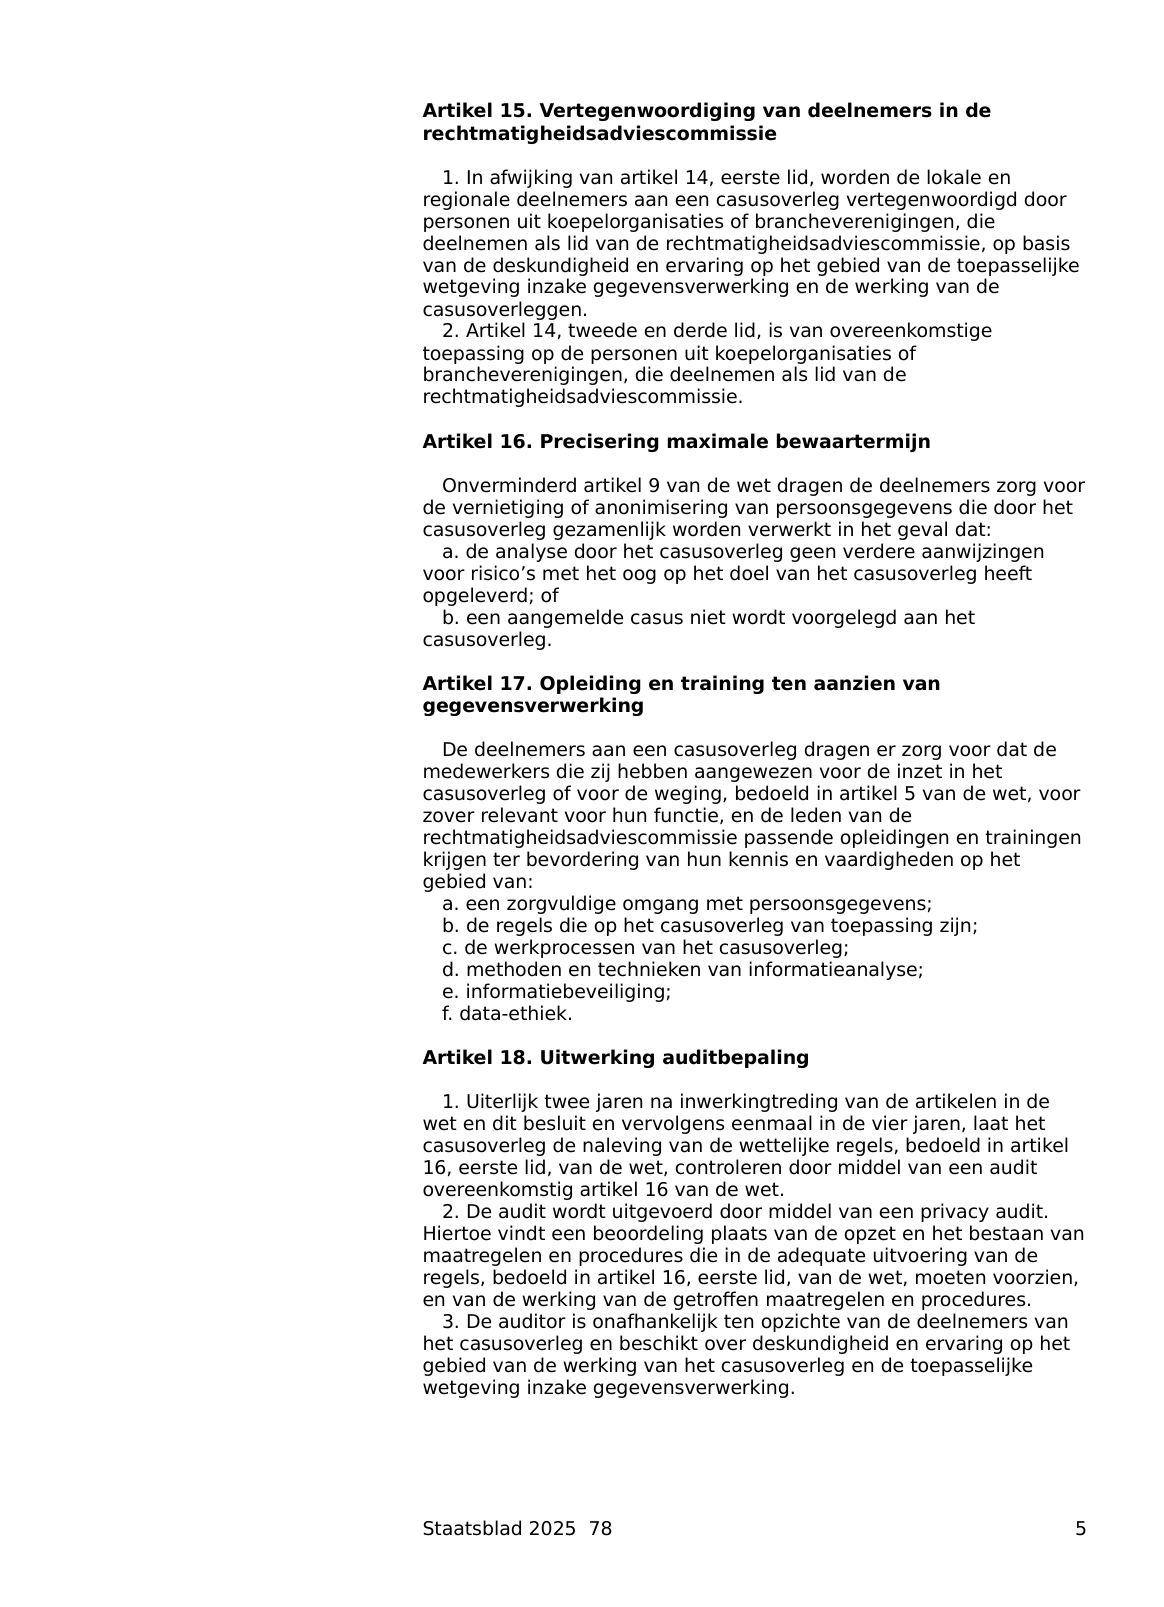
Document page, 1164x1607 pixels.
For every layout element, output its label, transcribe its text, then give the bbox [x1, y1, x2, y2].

text Onverminderd artikel 9 van de wet dragen de deelnemers zorg voor de vernietiging of anonimisering van persoonsgegevens die door het casusoverleg gezamenlijk worden verwerkt in het geval dat: [422, 475, 1087, 541]
text e. informatiebeveiliging; [422, 981, 1087, 1003]
text d. methoden en technieken van informatieanalyse; [422, 959, 1087, 981]
subtitle Artikel 18. Uitwerking auditbepaling [422, 1047, 1087, 1069]
subtitle Artikel 15. Vertegenwoordiging van deelnemers in de rechtmatigheidsadviescommissie [422, 100, 1087, 144]
text b. een aangemelde casus niet wordt voorgelegd aan het casusoverleg. [422, 607, 1087, 651]
text c. de werkprocessen van het casusoverleg; [422, 937, 1087, 959]
subtitle Artikel 17. Opleiding en training ten aanzien van gegevensverwerking [422, 673, 1087, 717]
text a. een zorgvuldige omgang met persoonsgegevens; [422, 893, 1087, 915]
text a. de analyse door het casusoverleg geen verdere aanwijzingen voor risico’s met het oog op het doel van het casusoverleg heeft opgeleverd; of [422, 541, 1087, 607]
text 1. Uiterlijk twee jaren na inwerkingtreding van de artikelen in de wet en dit besluit en vervolgens eenmaal in de vier jaren, laat het casusoverleg de naleving van de wettelijke regels, bedoeld in artikel 16, eerste lid, van de wet, controleren door middel van een audit overeenkomstig artikel 16 van de wet. [422, 1091, 1087, 1201]
text De deelnemers aan een casusoverleg dragen er zorg voor dat de medewerkers die zij hebben aangewezen voor de inzet in het casusoverleg of voor de weging, bedoeld in artikel 5 van de wet, voor zover relevant voor hun functie, en de leden van de rechtmatigheidsadviescommissie passende opleidingen en trainingen krijgen ter bevordering van hun kennis en vaardigheden op het gebied van: [422, 739, 1087, 893]
text b. de regels die op het casusoverleg van toepassing zijn; [422, 915, 1087, 937]
text 2. Artikel 14, tweede en derde lid, is van overeenkomstige toepassing op de personen uit koepelorganisaties of brancheverenigingen, die deelnemen als lid van de rechtmatigheidsadviescommissie. [422, 320, 1087, 408]
subtitle Artikel 16. Precisering maximale bewaartermijn [422, 431, 1087, 452]
text 2. De audit wordt uitgevoerd door middel van een privacy audit. Hiertoe vindt een beoordeling plaats van de opzet en het bestaan van maatregelen en procedures die in de adequate uitvoering van de regels, bedoeld in artikel 16, eerste lid, van de wet, moeten voorzien, en van de werking van de getroffen maatregelen en procedures. [422, 1201, 1087, 1311]
text 1. In afwijking van artikel 14, eerste lid, worden de lokale en regionale deelnemers aan een casusoverleg vertegenwoordigd door personen uit koepelorganisaties of brancheverenigingen, die deelnemen als lid van de rechtmatigheidsadviescommissie, op basis van de deskundigheid en ervaring op het gebied van de toepasselijke wetgeving inzake gegevensverwerking en de werking van de casusoverleggen. [422, 167, 1087, 320]
text f. data-ethiek. [422, 1003, 1087, 1024]
text 3. De auditor is onafhankelijk ten opzichte van de deelnemers van het casusoverleg en beschikt over deskundigheid en ervaring op het gebied van de werking van het casusoverleg en de toepasselijke wetgeving inzake gegevensverwerking. [422, 1311, 1087, 1399]
